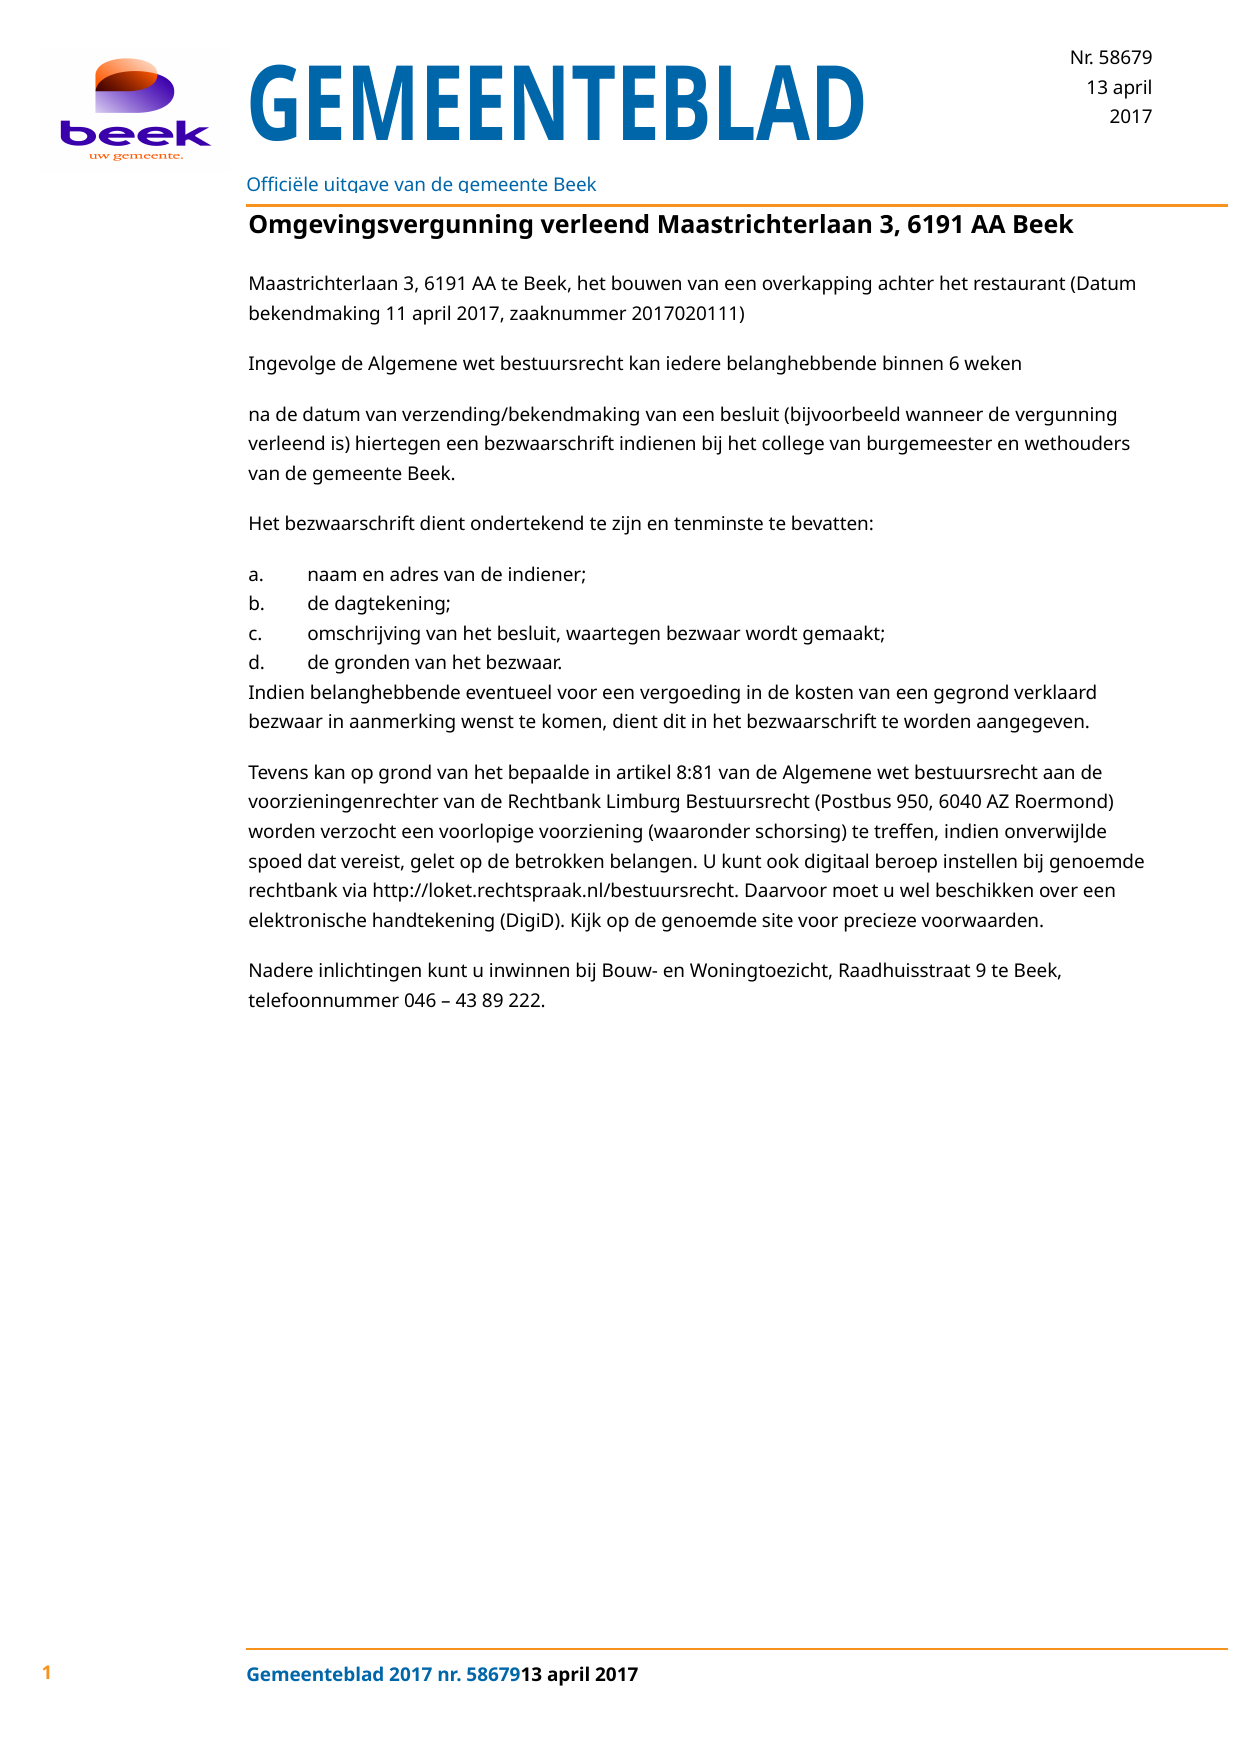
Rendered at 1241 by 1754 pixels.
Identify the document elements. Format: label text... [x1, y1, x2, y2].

text Omgevingsvergunning verleend Maastrichterlaan 3, 6191 AA Beek [248, 207, 1152, 241]
list de gronden van het bezwaar. [248, 649, 1152, 675]
text Maastrichterlaan 3, 6191 AA te Beek, het bouwen van een overkapping achter het restaurant (Datum bekendmaking 11 april 2017, zaaknummer 2017020111) [248, 270, 1152, 326]
picture [41, 47, 231, 172]
text Indien belanghebbende eventueel voor een vergoeding in de kosten van een gegrond verklaard bezwaar in aanmerking wenst te komen, dient dit in het bezwaarschrift te worden aangegeven. [248, 679, 1152, 734]
text Ingevolge de Algemene wet bestuursrecht kan iedere belanghebbende binnen 6 weken [248, 350, 1152, 376]
list de dagtekening; [248, 590, 1152, 616]
text Het bezwaarschrift dient ondertekend te zijn en tenminste te bevatten: [248, 510, 1152, 536]
list omschrijving van het besluit, waartegen bezwaar wordt gemaakt; [248, 620, 1152, 646]
list naam en adres van de indiener; [248, 561, 1152, 586]
text Nadere inlichtingen kunt u inwinnen bij Bouw- en Woningtoezicht, Raadhuisstraat 9 te Beek, telefoonnummer 046 – 43 89 222. [248, 957, 1152, 1013]
text Tevens kan op grond van het bepaalde in artikel 8:81 van de Algemene wet bestuursrecht aan de voorzieningenrechter van de Rechtbank Limburg Bestuursrecht (Postbus 950, 6040 AZ Roermond) worden verzocht een voorlopige voorziening (waaronder schorsing) te treffen, indien onverwijlde spoed dat vereist, gelet op de betrokken belangen. U kunt ook digitaal beroep instellen bij genoemde rechtbank via http://loket.rechtspraak.nl/bestuursrecht. Daarvoor moet u wel beschikken over een elektronische handtekening (DigiD). Kijk op de genoemde site voor precieze voorwaarden. [248, 759, 1152, 933]
text na de datum van verzending/bekendmaking van een besluit (bijvoorbeeld wanneer de vergunning verleend is) hiertegen een bezwaarschrift indienen bij het college van burgemeester en wethouders van de gemeente Beek. [248, 401, 1152, 486]
